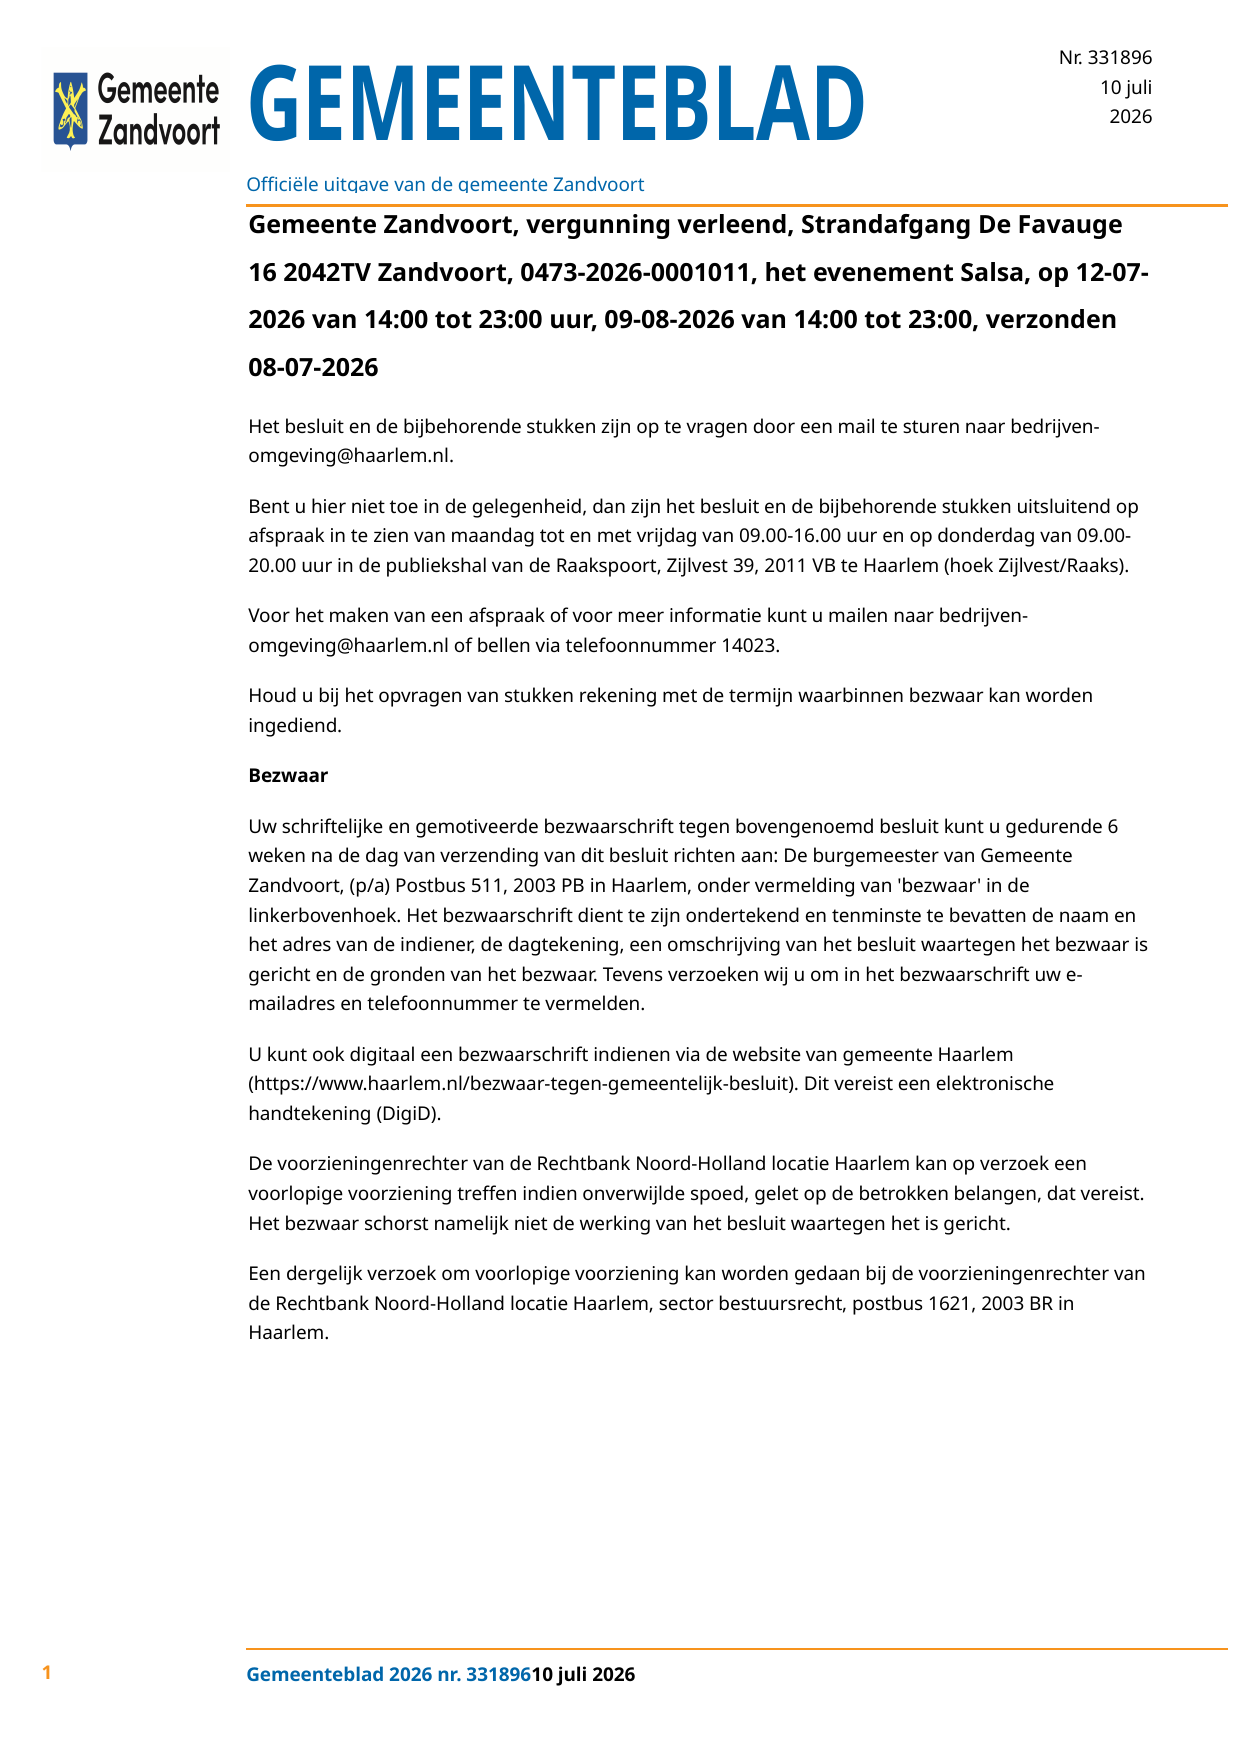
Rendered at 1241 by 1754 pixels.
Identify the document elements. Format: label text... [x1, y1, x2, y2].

text Gemeente Zandvoort, vergunning verleend, Strandafgang De Favauge 16 2042TV Zandvoort, 0473-2026-0001011, het evenement Salsa, op 12-07-2026 van 14:00 tot 23:00 uur, 09-08-2026 van 14:00 tot 23:00, verzonden 08-07-2026 [248, 207, 1152, 384]
text Een dergelijk verzoek om voorlopige voorziening kan worden gedaan bij de voorzieningenrechter van de Rechtbank Noord-Holland locatie Haarlem, sector bestuursrecht, postbus 1621, 2003 BR in Haarlem. [248, 1260, 1152, 1345]
text Uw schriftelijke en gemotiveerde bezwaarschrift tegen bovengenoemd besluit kunt u gedurende 6 weken na de dag van verzending van dit besluit richten aan: De burgemeester van Gemeente Zandvoort, (p/a) Postbus 511, 2003 PB in Haarlem, onder vermelding van 'bezwaar' in de linkerbovenhoek. Het bezwaarschrift dient te zijn ondertekend en tenminste te bevatten de naam en het adres van de indiener, de dagtekening, een omschrijving van het besluit waartegen het bezwaar is gericht en de gronden van het bezwaar. Tevens verzoeken wij u om in het bezwaarschrift uw e-mailadres en telefoonnummer te vermelden. [248, 813, 1152, 1016]
text Het besluit en de bijbehorende stukken zijn op te vragen door een mail te sturen naar bedrijven-omgeving@haarlem.nl. [248, 413, 1152, 468]
text Voor het maken van een afspraak of voor meer informatie kunt u mailen naar bedrijven-omgeving@haarlem.nl of bellen via telefoonnummer 14023. [248, 603, 1152, 658]
text Bent u hier niet toe in de gelegenheid, dan zijn het besluit en de bijbehorende stukken uitsluitend op afspraak in te zien van maandag tot en met vrijdag van 09.00-16.00 uur en op donderdag van 09.00-20.00 uur in de publiekshal van de Raakspoort, Zijlvest 39, 2011 VB te Haarlem (hoek Zijlvest/Raaks). [248, 493, 1152, 578]
text Houd u bij het opvragen van stukken rekening met de termijn waarbinnen bezwaar kan worden ingediend. [248, 683, 1152, 738]
text Bezwaar [248, 763, 1152, 788]
picture [41, 47, 231, 172]
text U kunt ook digitaal een bezwaarschrift indienen via de website van gemeente Haarlem (https://www.haarlem.nl/bezwaar-tegen-gemeentelijk-besluit). Dit vereist een elektronische handtekening (DigiD). [248, 1041, 1152, 1126]
text De voorzieningenrechter van de Rechtbank Noord-Holland locatie Haarlem kan op verzoek een voorlopige voorziening treffen indien onverwijlde spoed, gelet op de betrokken belangen, dat vereist. Het bezwaar schorst namelijk niet de werking van het besluit waartegen het is gericht. [248, 1151, 1152, 1236]
